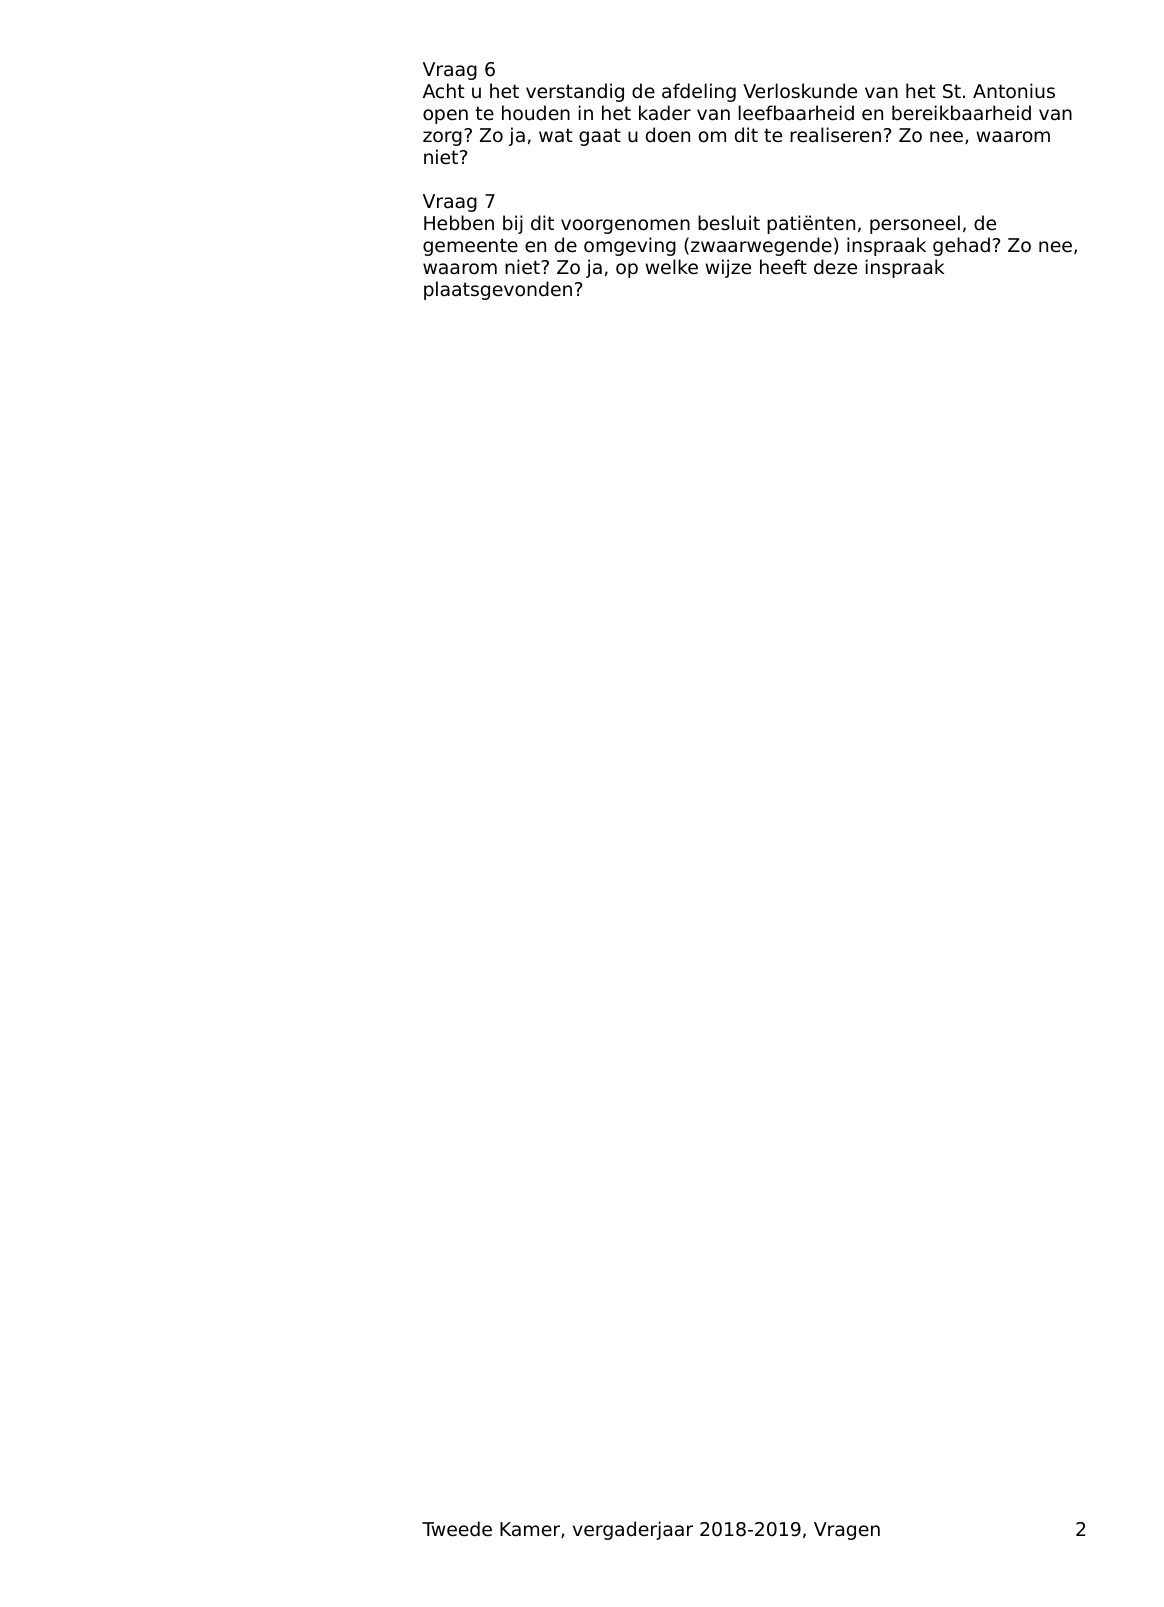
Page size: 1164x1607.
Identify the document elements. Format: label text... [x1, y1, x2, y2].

text Hebben bij dit voorgenomen besluit patiënten, personeel, de gemeente en de omgeving (zwaarwegende) inspraak gehad? Zo nee, waarom niet? Zo ja, op welke wijze heeft deze inspraak plaatsgevonden? [422, 213, 1087, 301]
text Vraag 6 [422, 59, 1087, 81]
text Vraag 7 [422, 191, 1087, 213]
text Acht u het verstandig de afdeling Verloskunde van het St. Antonius open te houden in het kader van leefbaarheid en bereikbaarheid van zorg? Zo ja, wat gaat u doen om dit te realiseren? Zo nee, waarom niet? [422, 81, 1087, 169]
